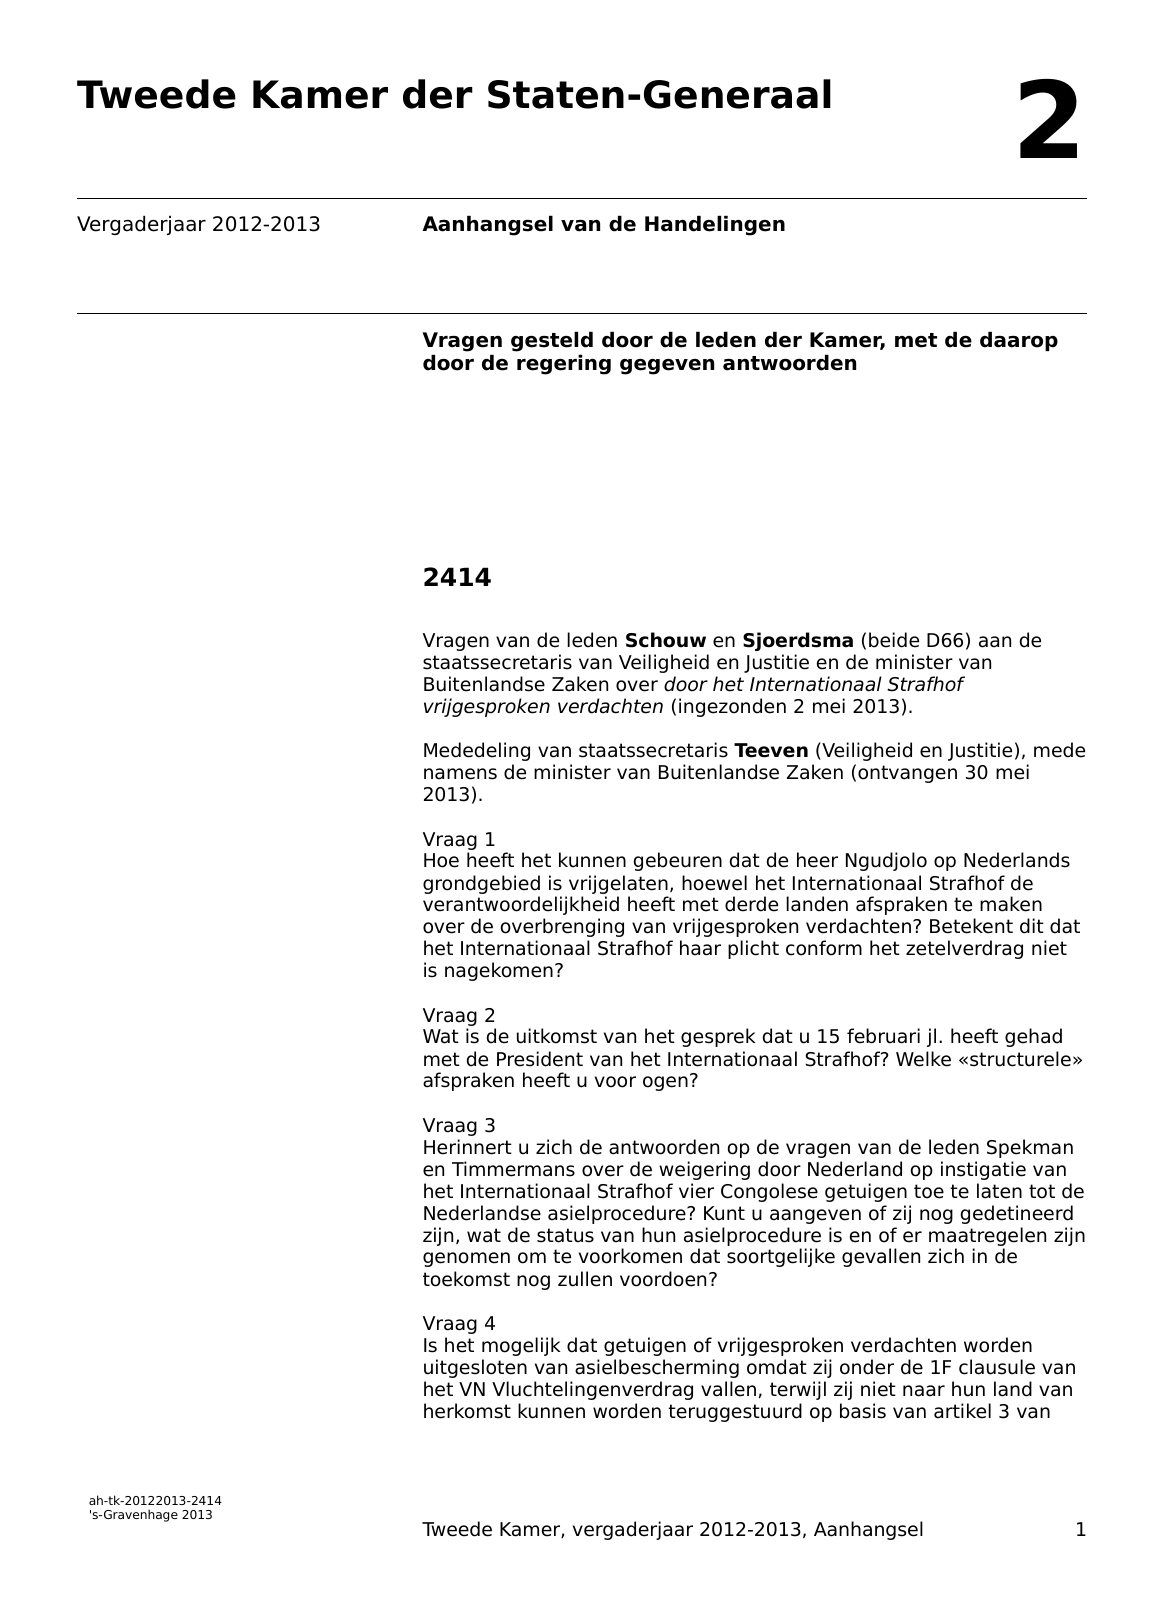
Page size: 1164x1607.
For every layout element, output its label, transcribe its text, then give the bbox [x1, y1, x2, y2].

text Vraag 2 [422, 1004, 1087, 1026]
text Herinnert u zich de antwoorden op de vragen van de leden Spekman en Timmermans over de weigering door Nederland op instigatie van het Internationaal Strafhof vier Congolese getuigen toe te laten tot de Nederlandse asielprocedure? Kunt u aangeven of zij nog gedetineerd zijn, wat de status van hun asielprocedure is en of er maatregelen zijn genomen om te voorkomen dat soortgelijke gevallen zich in de toekomst nog zullen voordoen? [422, 1137, 1087, 1290]
table_cell [77, 314, 422, 375]
text Wat is de uitkomst van het gesprek dat u 15 februari jl. heeft gehad met de President van het Internationaal Strafhof? Welke «structurele» afspraken heeft u voor ogen? [422, 1026, 1087, 1092]
text 2414 [422, 563, 1087, 592]
text Is het mogelijk dat getuigen of vrijgesproken verdachten worden uitgesloten van asielbescherming omdat zij onder de 1F clausule van het VN Vluchtelingenverdrag vallen, terwijl zij niet naar hun land van herkomst kunnen worden teruggestuurd op basis van artikel 3 van [422, 1334, 1087, 1422]
table_cell Vragen gesteld door de leden der Kamer, met de daarop door de regering gegeven antwoorden [422, 314, 1087, 375]
text Vragen van de leden Schouw en Sjoerdsma (beide D66) aan de staatssecretaris van Veiligheid en Justitie en de minister van Buitenlandse Zaken over door het Internationaal Strafhof vrijgesproken verdachten (ingezonden 2 mei 2013). [422, 630, 1087, 718]
text ah-tk-20122013-2414 [88, 1494, 323, 1508]
text Vraag 1 [422, 828, 1087, 850]
table_cell Vergaderjaar 2012-2013 [77, 199, 422, 313]
table_header Tweede Kamer der Staten-Generaal [77, 59, 886, 198]
text 's-Gravenhage 2013 [88, 1508, 323, 1522]
table_cell Aanhangsel van de Handelingen [422, 199, 1087, 313]
table_header 2 [886, 59, 1087, 198]
text Hoe heeft het kunnen gebeuren dat de heer Ngudjolo op Nederlands grondgebied is vrijgelaten, hoewel het Internationaal Strafhof de verantwoordelijkheid heeft met derde landen afspraken te maken over de overbrenging van vrijgesproken verdachten? Betekent dit dat het Internationaal Strafhof haar plicht conform het zetelverdrag niet is nagekomen? [422, 850, 1087, 982]
text Vraag 4 [422, 1313, 1087, 1334]
text Vraag 3 [422, 1114, 1087, 1137]
text Mededeling van staatssecretaris Teeven (Veiligheid en Justitie), mede namens de minister van Buitenlandse Zaken (ontvangen 30 mei 2013). [422, 740, 1087, 806]
